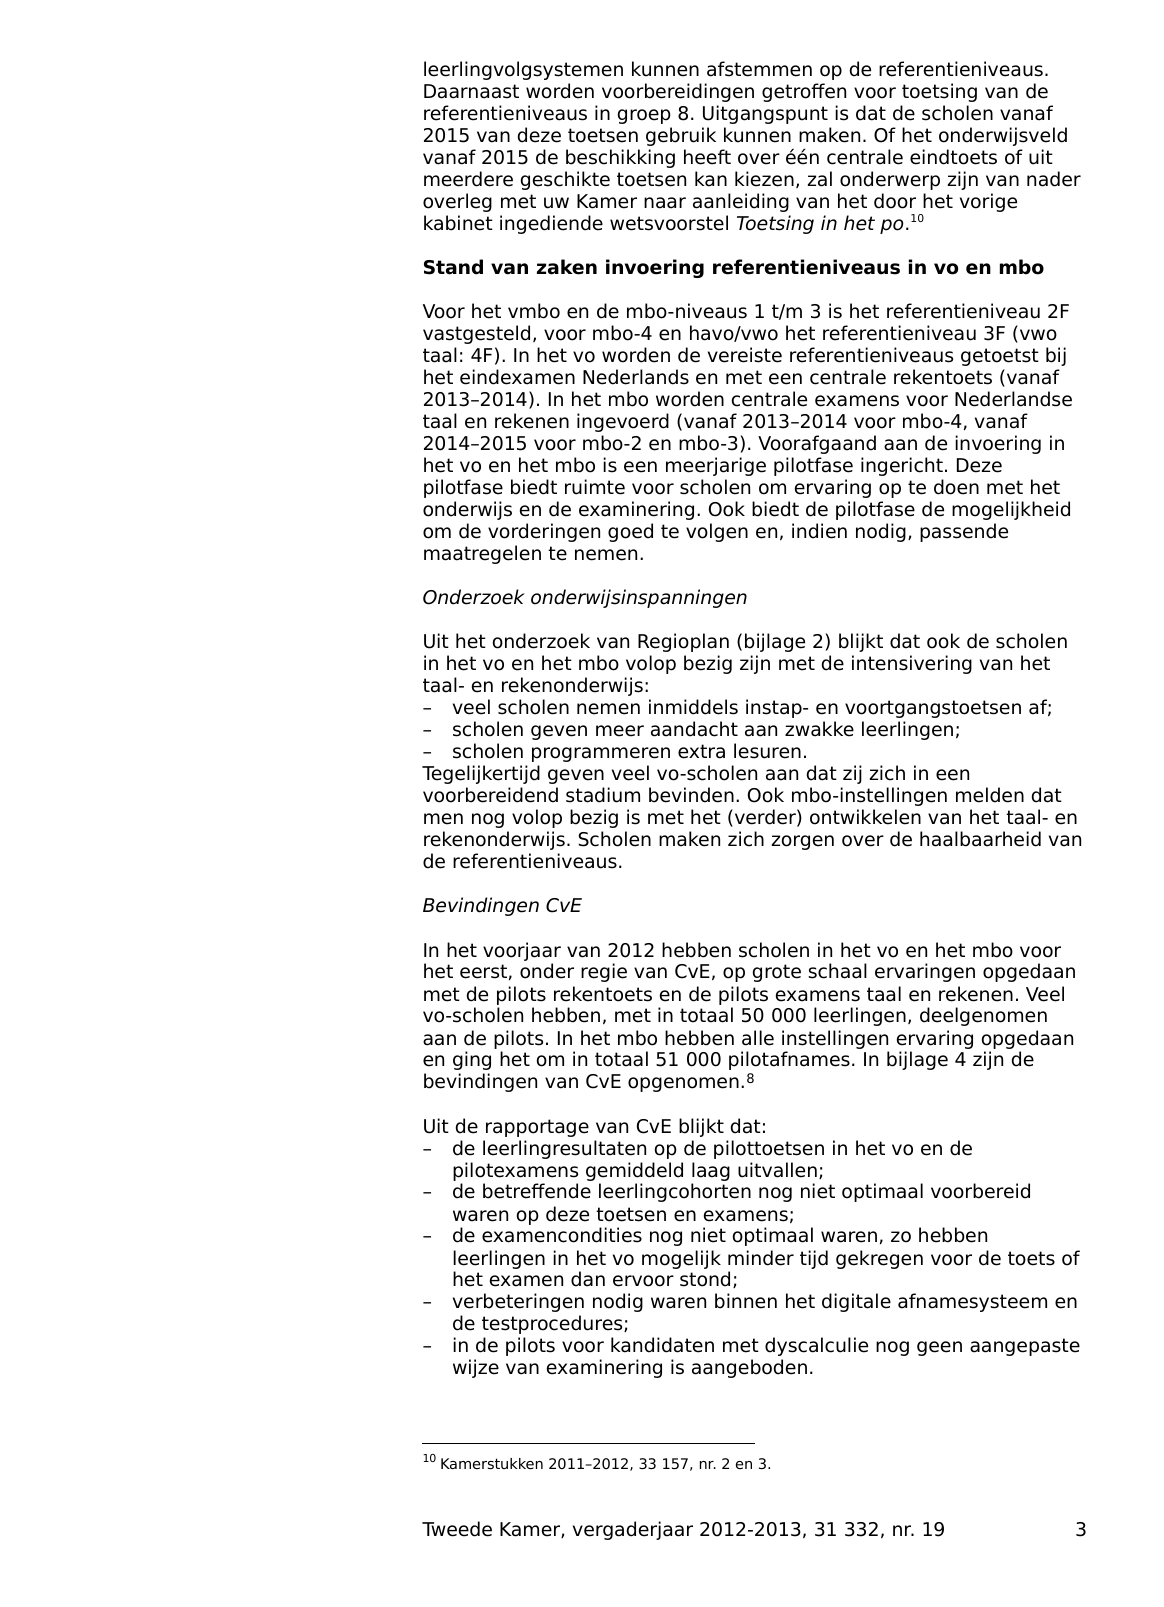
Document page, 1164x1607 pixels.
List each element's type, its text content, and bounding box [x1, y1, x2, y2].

text Tegelijkertijd geven veel vo-scholen aan dat zij zich in een voorbereidend stadium bevinden. Ook mbo-instellingen melden dat men nog volop bezig is met het (verder) ontwikkelen van het taal- en rekenonderwijs. Scholen maken zich zorgen over de haalbaarheid van de referentieniveaus. [422, 763, 1087, 873]
text Voor het vmbo en de mbo-niveaus 1 t/m 3 is het referentieniveau 2F vastgesteld, voor mbo-4 en havo/vwo het referentieniveau 3F (vwo taal: 4F). In het vo worden de vereiste referentieniveaus getoetst bij het eindexamen Nederlands en met een centrale rekentoets (vanaf 2013–2014). In het mbo worden centrale examens voor Nederlandse taal en rekenen ingevoerd (vanaf 2013–2014 voor mbo-4, vanaf 2014–2015 voor mbo-2 en mbo-3). Voorafgaand aan de invoering in het vo en het mbo is een meerjarige pilotfase ingericht. Deze pilotfase biedt ruimte voor scholen om ervaring op te doen met het onderwijs en de examinering. Ook biedt de pilotfase de mogelijkheid om de vorderingen goed te volgen en, indien nodig, passende maatregelen te nemen. [422, 301, 1087, 565]
text – scholen geven meer aandacht aan zwakke leerlingen; [422, 719, 1087, 741]
text – veel scholen nemen inmiddels instap- en voortgangstoetsen af; [422, 697, 1087, 719]
text leerlingvolgsystemen kunnen afstemmen op de referentieniveaus. Daarnaast worden voorbereidingen getroffen voor toetsing van de referentieniveaus in groep 8. Uitgangspunt is dat de scholen vanaf 2015 van deze toetsen gebruik kunnen maken. Of het onderwijsveld vanaf 2015 de beschikking heeft over één centrale eindtoets of uit meerdere geschikte toetsen kan kiezen, zal onderwerp zijn van nader overleg met uw Kamer naar aanleiding van het door het vorige kabinet ingediende wetsvoorstel Toetsing in het po. [422, 59, 1087, 235]
subtitle Bevindingen CvE [422, 895, 1087, 917]
subtitle Onderzoek onderwijsinspanningen [422, 587, 1087, 609]
text Uit de rapportage van CvE blijkt dat: [422, 1116, 1087, 1137]
text Kamerstukken 2011–2012, 33 157, nr. 2 en 3. [422, 1452, 1087, 1474]
text – de leerlingresultaten op de pilottoetsen in het vo en de pilotexamens gemiddeld laag uitvallen; [422, 1137, 1087, 1181]
text – de examencondities nog niet optimaal waren, zo hebben leerlingen in het vo mogelijk minder tijd gekregen voor de toets of het examen dan ervoor stond; [422, 1225, 1087, 1291]
text – scholen programmeren extra lesuren. [422, 741, 1087, 763]
text In het voorjaar van 2012 hebben scholen in het vo en het mbo voor het eerst, onder regie van CvE, op grote schaal ervaringen opgedaan met de pilots rekentoets en de pilots examens taal en rekenen. Veel vo-scholen hebben, met in totaal 50 000 leerlingen, deelgenomen aan de pilots. In het mbo hebben alle instellingen ervaring opgedaan en ging het om in totaal 51 000 pilotafnames. In bijlage 4 zijn de bevindingen van CvE opgenomen.8 [422, 939, 1087, 1093]
text – de betreffende leerlingcohorten nog niet optimaal voorbereid waren op deze toetsen en examens; [422, 1181, 1087, 1225]
text – in de pilots voor kandidaten met dyscalculie nog geen aangepaste wijze van examinering is aangeboden. [422, 1335, 1087, 1379]
text – verbeteringen nodig waren binnen het digitale afnamesysteem en de testprocedures; [422, 1291, 1087, 1335]
text Uit het onderzoek van Regioplan (bijlage 2) blijkt dat ook de scholen in het vo en het mbo volop bezig zijn met de intensivering van het taal- en rekenonderwijs: [422, 631, 1087, 697]
subtitle Stand van zaken invoering referentieniveaus in vo en mbo [422, 257, 1087, 279]
